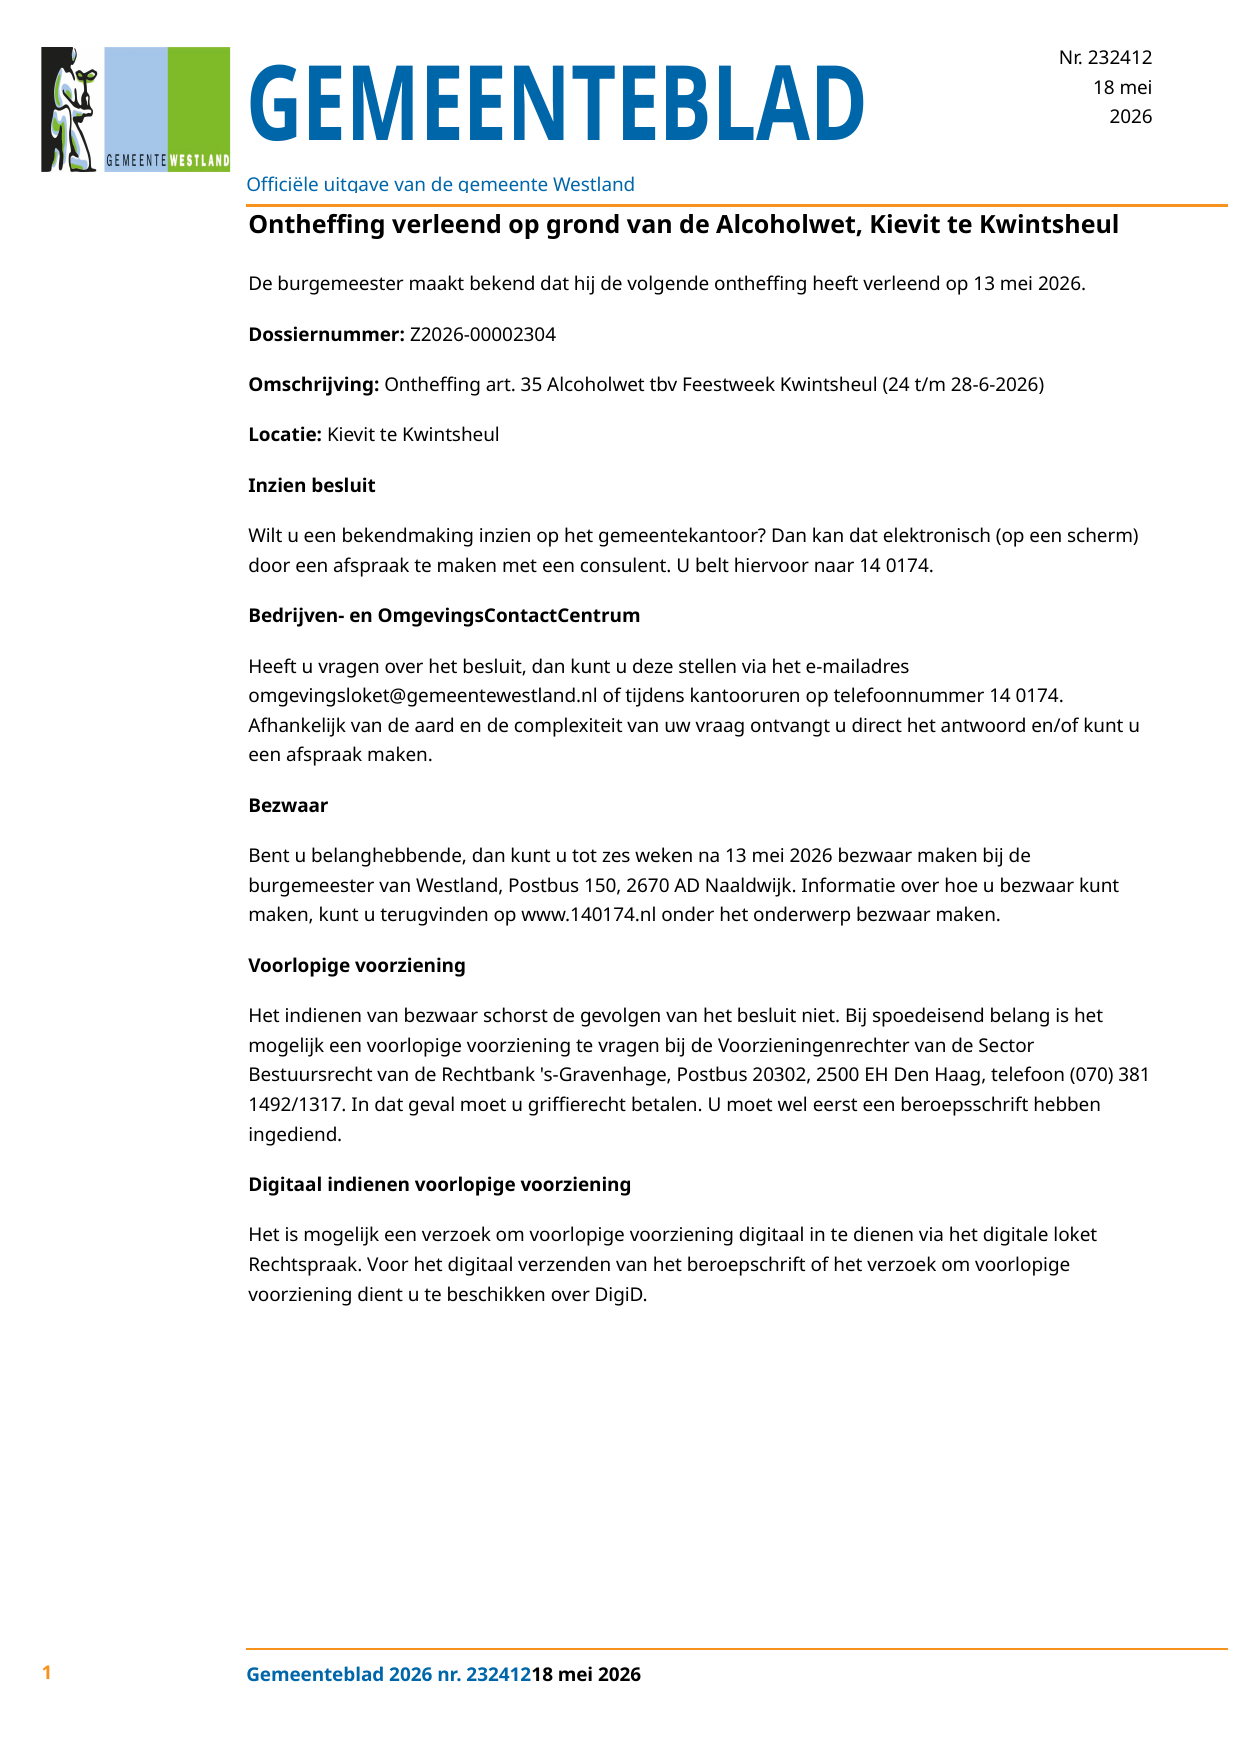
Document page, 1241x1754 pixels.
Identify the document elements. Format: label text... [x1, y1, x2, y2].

text Locatie: Kievit te Kwintsheul [248, 422, 1152, 447]
text Wilt u een bekendmaking inzien op het gemeentekantoor? Dan kan dat elektronisch (op een scherm) door een afspraak te maken met een consulent. U belt hiervoor naar 14 0174. [248, 522, 1152, 578]
text Ontheffing verleend op grond van de Alcoholwet, Kievit te Kwintsheul [248, 207, 1152, 241]
text Omschrijving: Ontheffing art. 35 Alcoholwet tbv Feestweek Kwintsheul (24 t/m 28-6-2026) [248, 371, 1152, 397]
text Dossiernummer: Z2026-00002304 [248, 321, 1152, 346]
text Voorlopige voorziening [248, 952, 1152, 978]
text Bezwaar [248, 792, 1152, 818]
text Heeft u vragen over het besluit, dan kunt u deze stellen via het e-mailadres omgevingsloket@gemeentewestland.nl of tijdens kantooruren op telefoonnummer 14 0174. Afhankelijk van de aard en de complexiteit van uw vraag ontvangt u direct het antwoord en/of kunt u een afspraak maken. [248, 653, 1152, 767]
text Bedrijven- en OmgevingsContactCentrum [248, 602, 1152, 628]
text De burgemeester maakt bekend dat hij de volgende ontheffing heeft verleend op 13 mei 2026. [248, 270, 1152, 296]
text Het is mogelijk een verzoek om voorlopige voorziening digitaal in te dienen via het digitale loket Rechtspraak. Voor het digitaal verzenden van het beroepschrift of het verzoek om voorlopige voorziening dient u te beschikken over DigiD. [248, 1222, 1152, 1306]
text Bent u belanghebbende, dan kunt u tot zes weken na 13 mei 2026 bezwaar maken bij de burgemeester van Westland, Postbus 150, 2670 AD Naaldwijk. Informatie over hoe u bezwaar kunt maken, kunt u terugvinden op www.140174.nl onder het onderwerp bezwaar maken. [248, 842, 1152, 927]
text Inzien besluit [248, 472, 1152, 498]
text Het indienen van bezwaar schorst de gevolgen van het besluit niet. Bij spoedeisend belang is het mogelijk een voorlopige voorziening te vragen bij de Voorzieningenrechter van de Sector Bestuursrecht van de Rechtbank 's-Gravenhage, Postbus 20302, 2500 EH Den Haag, telefoon (070) 381 1492/1317. In dat geval moet u griffierecht betalen. U moet wel eerst een beroepsschrift hebben ingediend. [248, 1002, 1152, 1146]
picture [41, 47, 231, 172]
text Digitaal indienen voorlopige voorziening [248, 1171, 1152, 1197]
